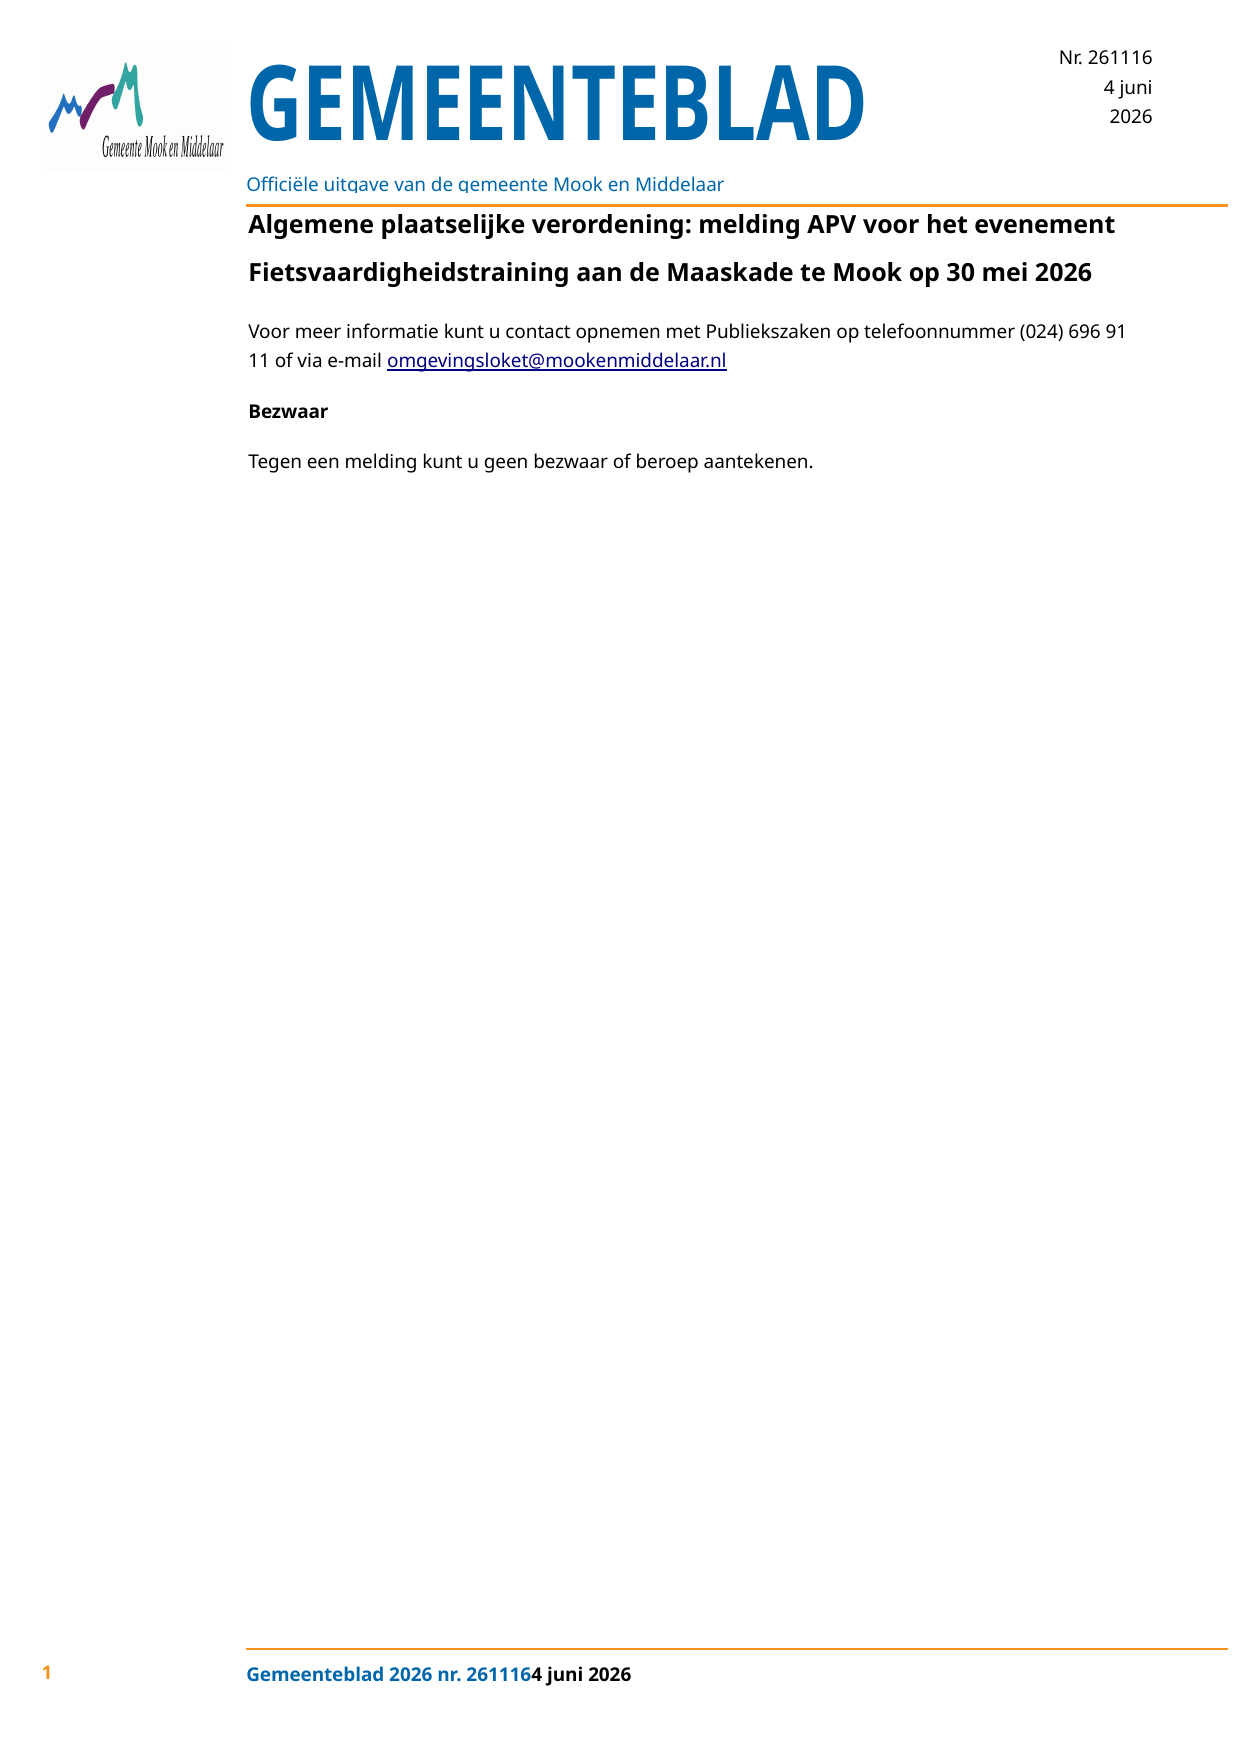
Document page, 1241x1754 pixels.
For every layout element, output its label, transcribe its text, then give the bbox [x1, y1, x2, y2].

text Bezwaar [248, 398, 1152, 424]
text Tegen een melding kunt u geen bezwaar of beroep aantekenen. [248, 448, 1152, 474]
picture [41, 47, 231, 172]
text Voor meer informatie kunt u contact opnemen met Publiekszaken op telefoonnummer (024) 696 91 11 of via e-mail omgevingsloket@mookenmiddelaar.nl [248, 318, 1152, 373]
text Algemene plaatselijke verordening: melding APV voor het evenement Fietsvaardigheidstraining aan de Maaskade te Mook op 30 mei 2026 [248, 207, 1152, 288]
